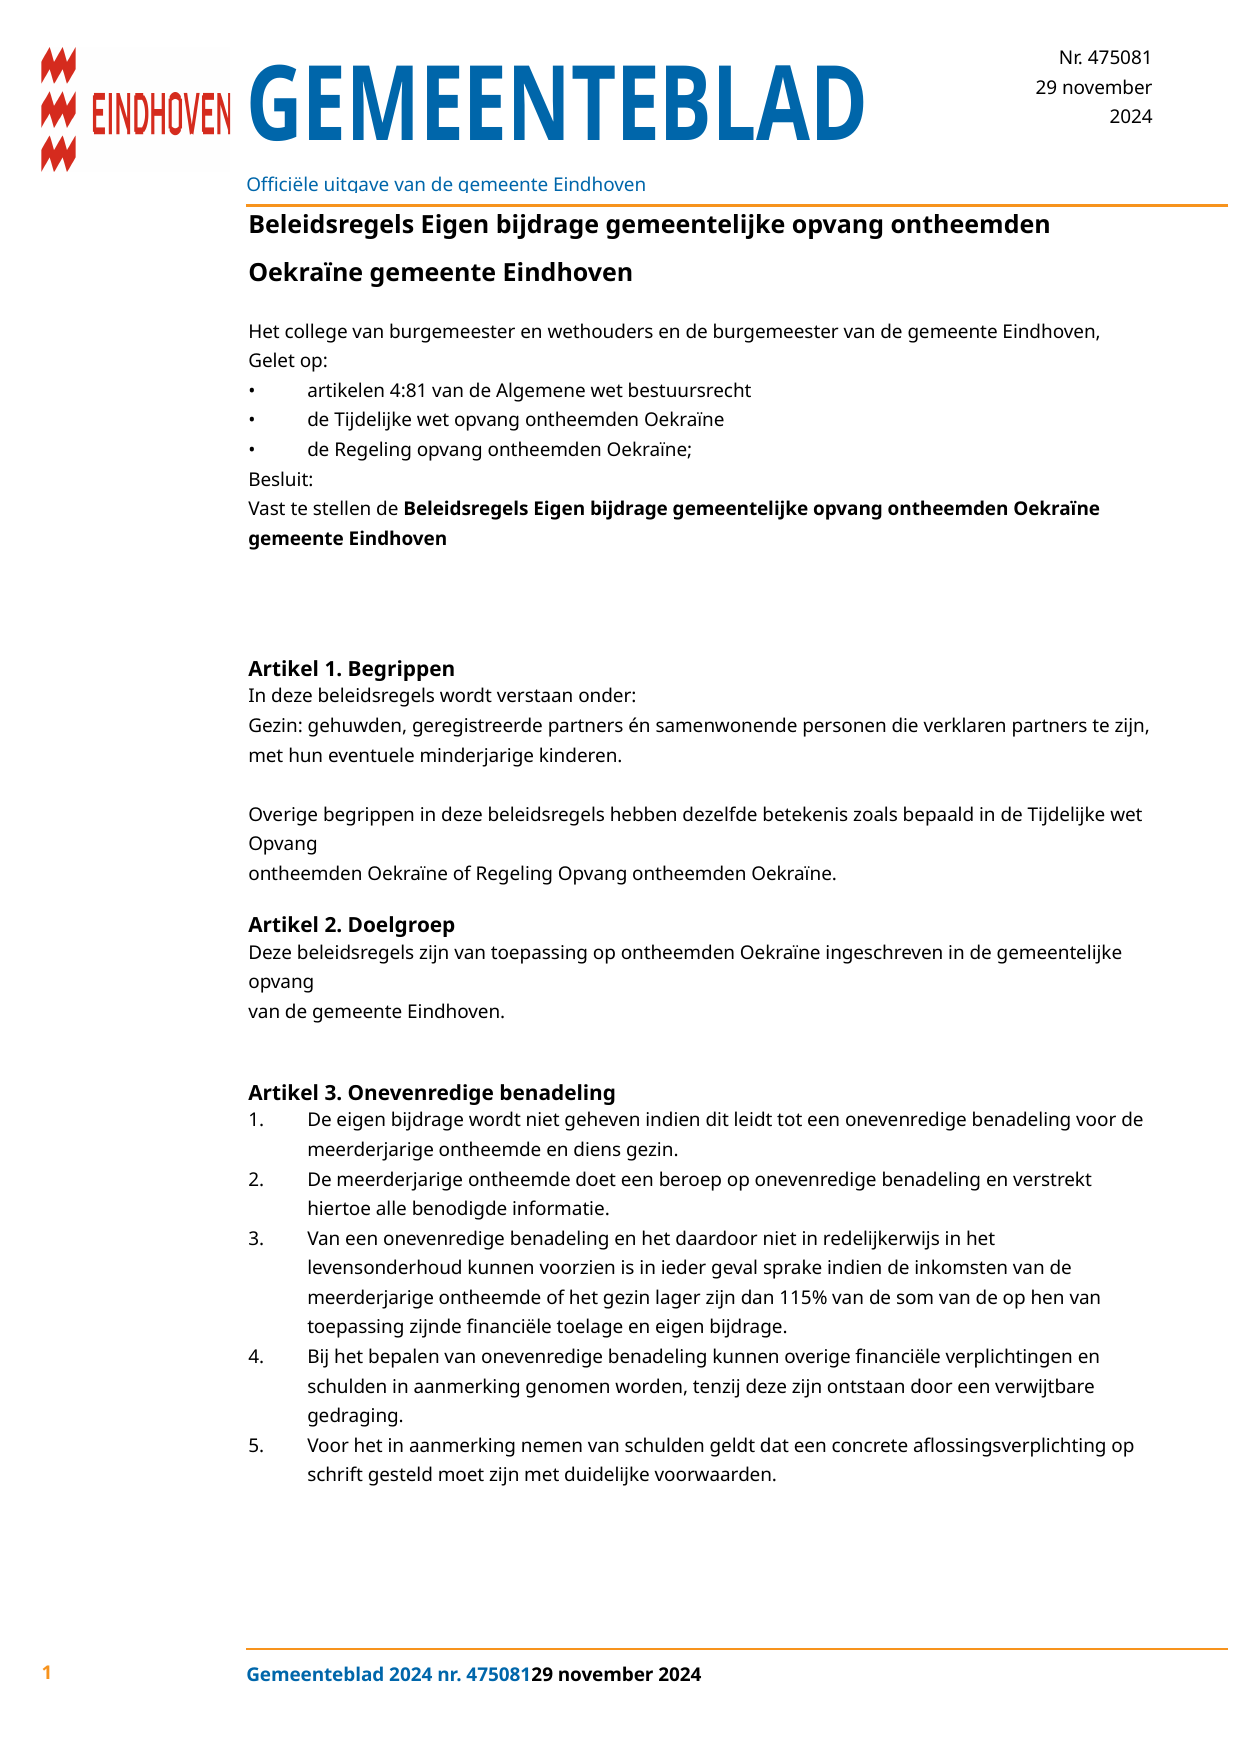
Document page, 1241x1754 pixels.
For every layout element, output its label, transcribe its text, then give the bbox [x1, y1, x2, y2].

list De eigen bijdrage wordt niet geheven indien dit leidt tot een onevenredige benadeling voor de meerderjarige ontheemde en diens gezin. [248, 1107, 1152, 1162]
text Vast te stellen de Beleidsregels Eigen bijdrage gemeentelijke opvang ontheemden Oekraïne gemeente Eindhoven [248, 495, 1152, 551]
list Bij het bepalen van onevenredige benadeling kunnen overige financiële verplichtingen en schulden in aanmerking genomen worden, tenzij deze zijn ontstaan door een verwijtbare gedraging. [248, 1343, 1152, 1428]
text Overige begrippen in deze beleidsregels hebben dezelfde betekenis zoals bepaald in de Tijdelijke wet Opvang [248, 801, 1152, 856]
text van de gemeente Eindhoven. [248, 998, 1152, 1024]
list De meerderjarige ontheemde doet een beroep op onevenredige benadeling en verstrekt hiertoe alle benodigde informatie. [248, 1166, 1152, 1221]
text met hun eventuele minderjarige kinderen. [248, 742, 1152, 768]
text ontheemden Oekraïne of Regeling Opvang ontheemden Oekraïne. [248, 860, 1152, 886]
text Het college van burgemeester en wethouders en de burgemeester van de gemeente Eindhoven, [248, 318, 1152, 344]
text Gelet op: [248, 347, 1152, 373]
text In deze beleidsregels wordt verstaan onder: [248, 683, 1152, 708]
text Artikel 3. Onevenredige benadeling [248, 1078, 1152, 1107]
list Voor het in aanmerking nemen van schulden geldt dat een concrete aflossingsverplichting op schrift gesteld moet zijn met duidelijke voorwaarden. [248, 1432, 1152, 1487]
list de Regeling opvang ontheemden Oekraïne; [248, 436, 1152, 462]
text Artikel 1. Begrippen [248, 654, 1152, 683]
text Besluit: [248, 466, 1152, 492]
text Artikel 2. Doelgroep [248, 911, 1152, 939]
list artikelen 4:81 van de Algemene wet bestuursrecht [248, 377, 1152, 403]
text Beleidsregels Eigen bijdrage gemeentelijke opvang ontheemden Oekraïne gemeente Eindhoven [248, 207, 1152, 288]
list de Tijdelijke wet opvang ontheemden Oekraïne [248, 407, 1152, 432]
picture [41, 47, 231, 172]
text Deze beleidsregels zijn van toepassing op ontheemden Oekraïne ingeschreven in de gemeentelijke opvang [248, 939, 1152, 994]
text Gezin: gehuwden, geregistreerde partners én samenwonende personen die verklaren partners te zijn, [248, 712, 1152, 738]
list Van een onevenredige benadeling en het daardoor niet in redelijkerwijs in het levensonderhoud kunnen voorzien is in ieder geval sprake indien de inkomsten van de meerderjarige ontheemde of het gezin lager zijn dan 115% van de som van de op hen van toepassing zijnde financiële toelage en eigen bijdrage. [248, 1225, 1152, 1339]
